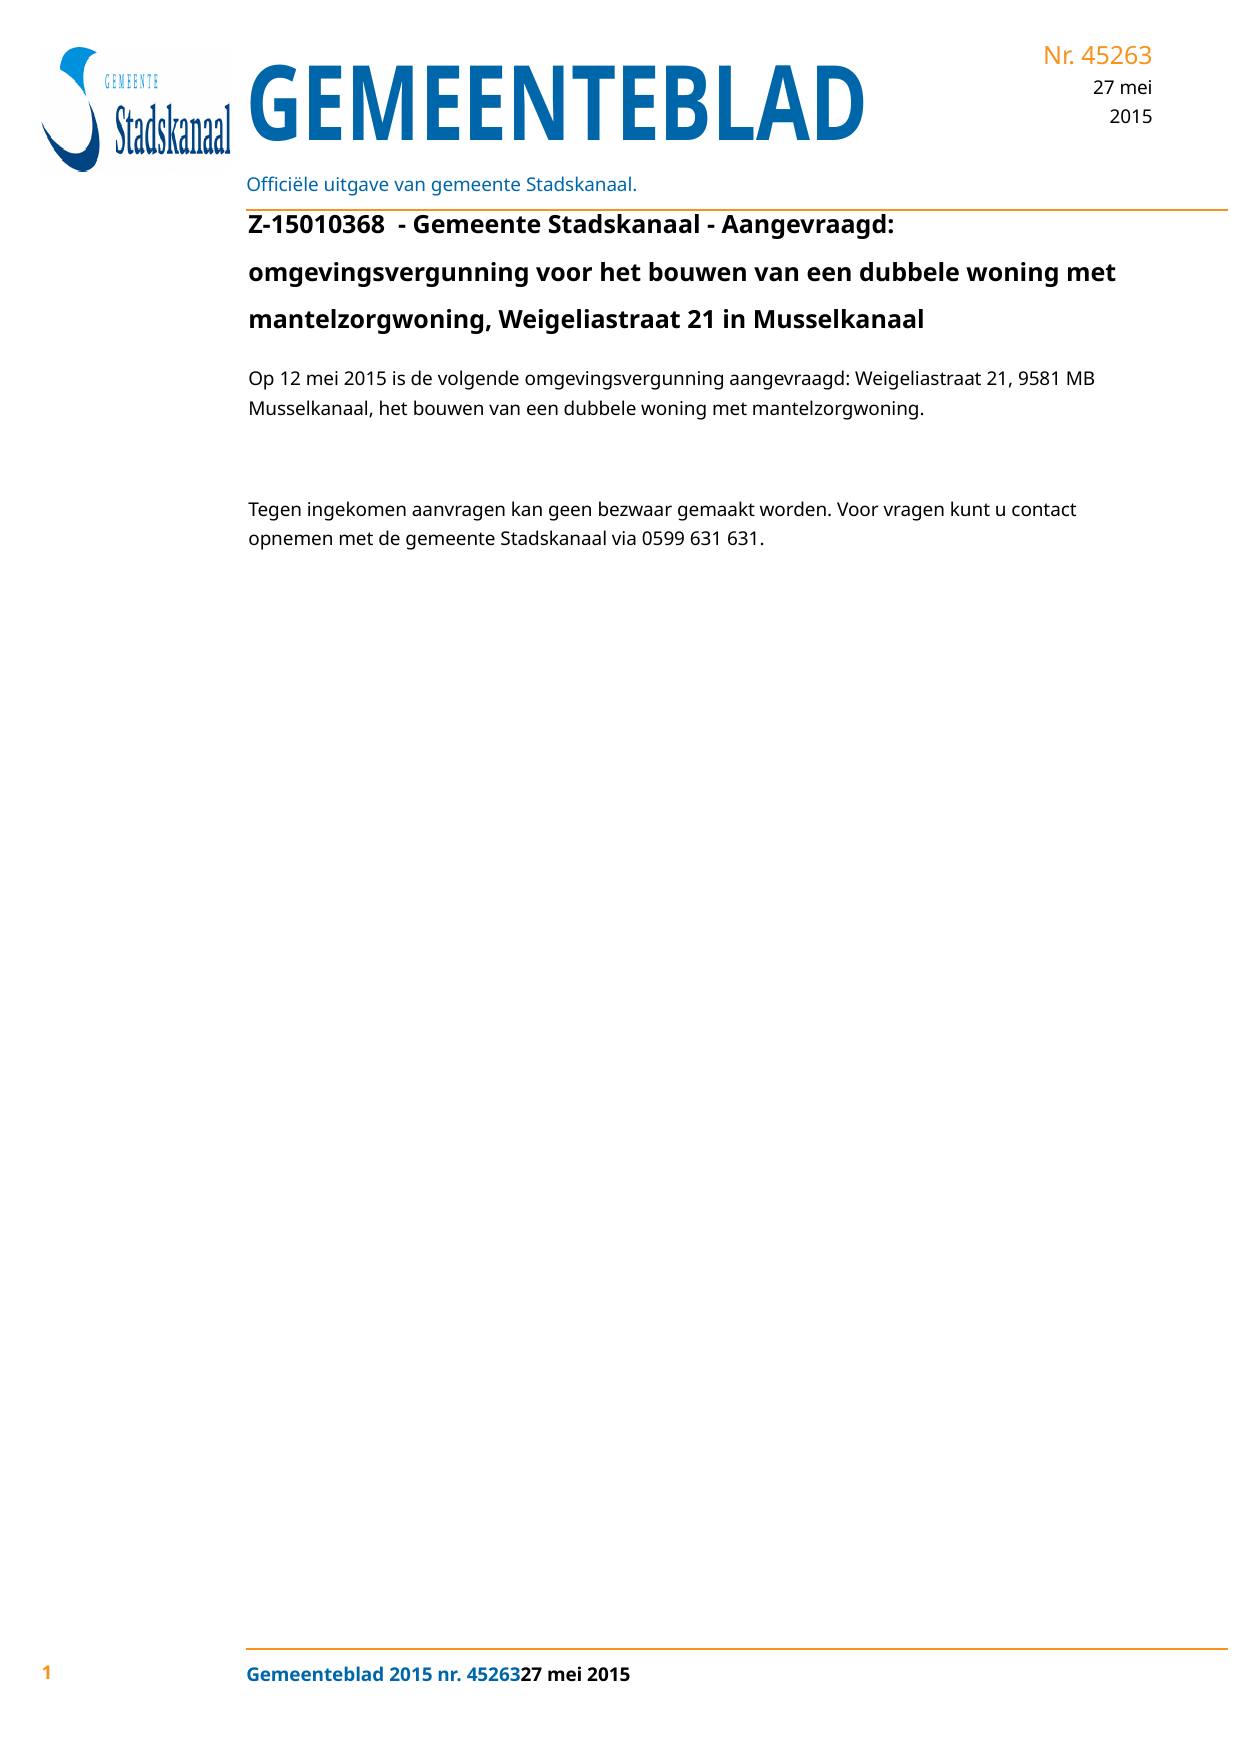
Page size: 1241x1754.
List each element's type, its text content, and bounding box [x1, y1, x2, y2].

text Z-15010368 - Gemeente Stadskanaal - Aangevraagd: omgevingsvergunning voor het bouwen van een dubbele woning met mantelzorgwoning, Weigeliastraat 21 in Musselkanaal [248, 211, 1152, 336]
text Op 12 mei 2015 is de volgende omgevingsvergunning aangevraagd: Weigeliastraat 21, 9581 MB Musselkanaal, het bouwen van een dubbele woning met mantelzorgwoning. [248, 366, 1152, 421]
picture [41, 47, 231, 172]
text Tegen ingekomen aanvragen kan geen bezwaar gemaakt worden. Voor vragen kunt u contact opnemen met de gemeente Stadskanaal via 0599 631 631. [248, 496, 1152, 551]
